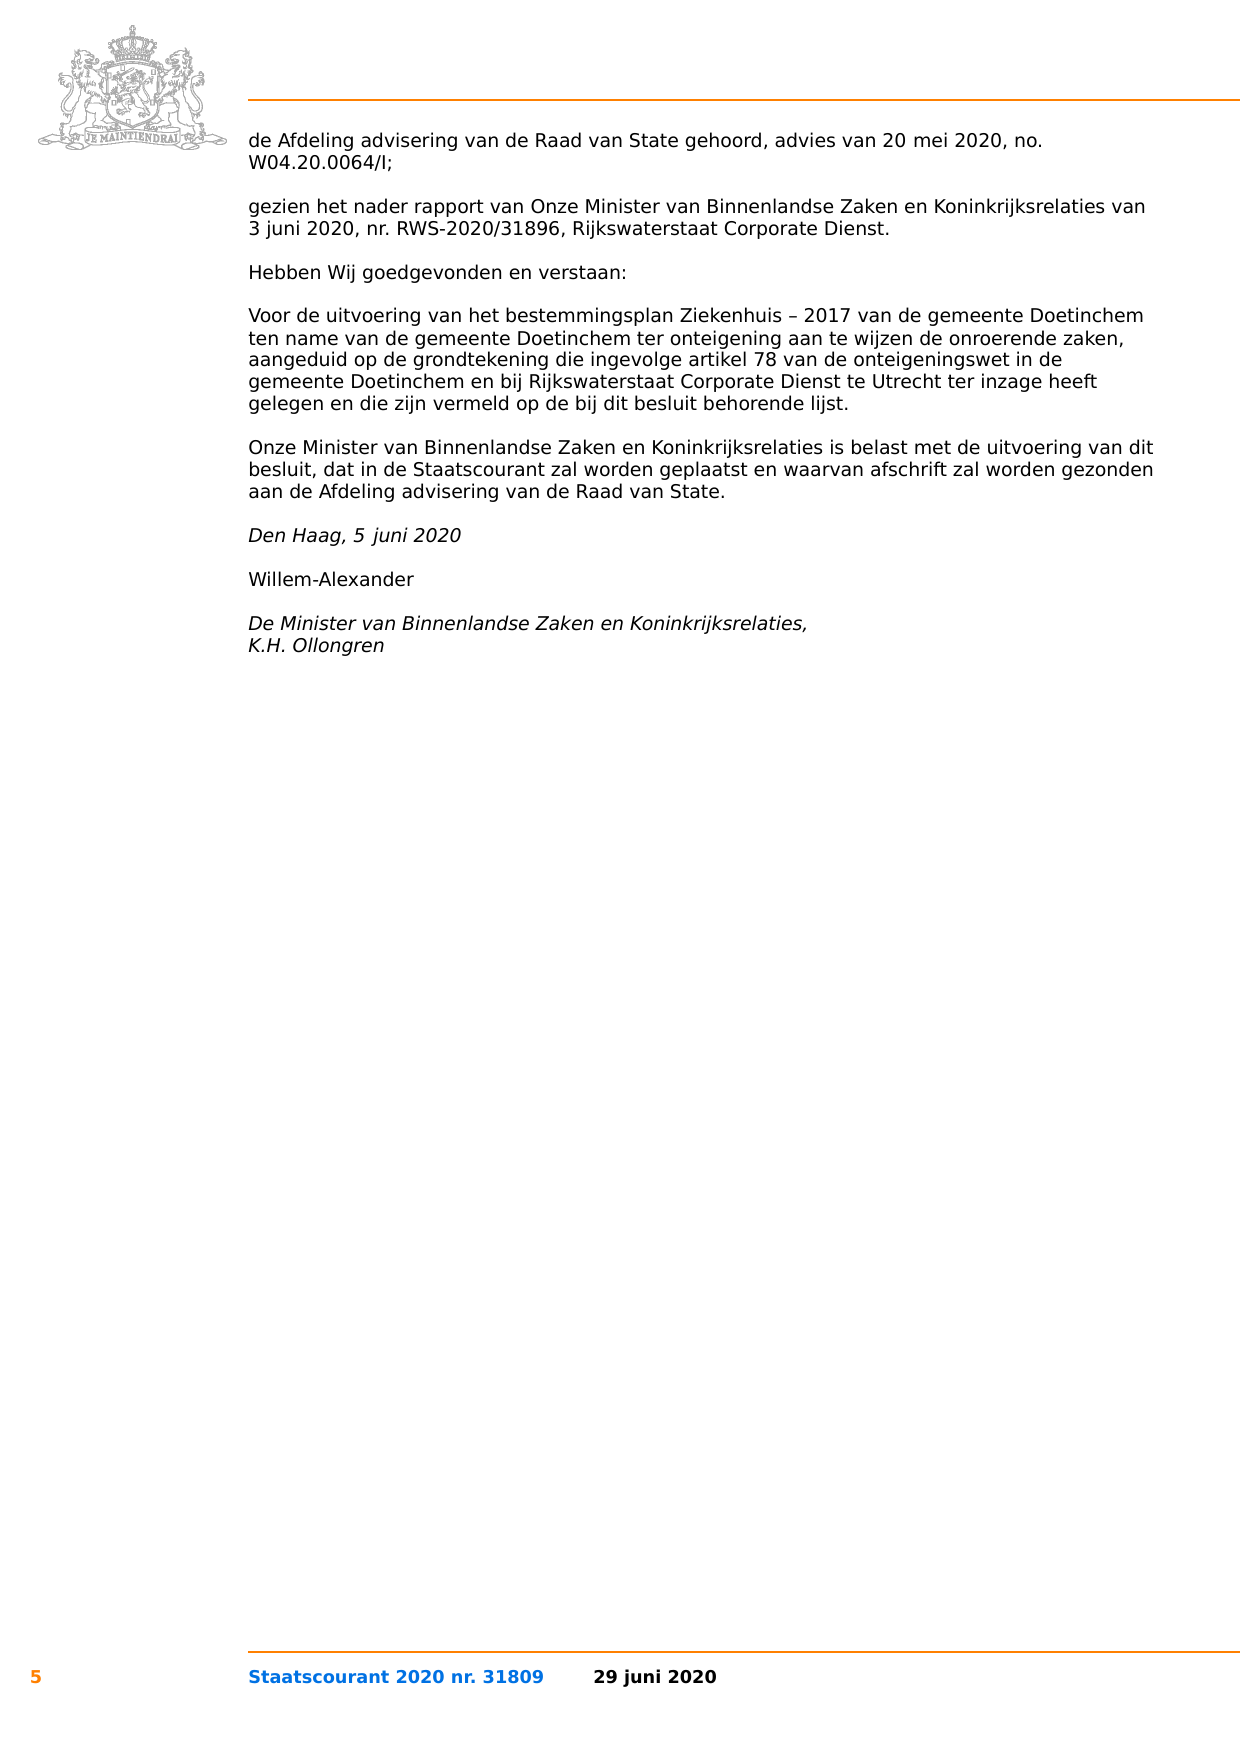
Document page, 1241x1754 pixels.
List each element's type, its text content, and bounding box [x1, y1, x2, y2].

text Hebben Wij goedgevonden en verstaan: [248, 262, 1163, 283]
text Willem-Alexander [248, 569, 1163, 591]
text Onze Minister van Binnenlandse Zaken en Koninkrijksrelaties is belast met de uitvoering van dit besluit, dat in de Staatscourant zal worden geplaatst en waarvan afschrift zal worden gezonden aan de Afdeling advisering van de Raad van State. [248, 437, 1163, 503]
text Voor de uitvoering van het bestemmingsplan Ziekenhuis – 2017 van de gemeente Doetinchem ten name van de gemeente Doetinchem ter onteigening aan te wijzen de onroerende zaken, aangeduid op de grondtekening die ingevolge artikel 78 van de onteigeningswet in de gemeente Doetinchem en bij Rijkswaterstaat Corporate Dienst te Utrecht ter inzage heeft gelegen en die zijn vermeld op de bij dit besluit behorende lijst. [248, 305, 1163, 415]
text gezien het nader rapport van Onze Minister van Binnenlandse Zaken en Koninkrijksrelaties van 3 juni 2020, nr. RWS-2020/31896, Rijkswaterstaat Corporate Dienst. [248, 196, 1163, 240]
picture [38, 25, 227, 150]
text De Minister van Binnenlandse Zaken en Koninkrijksrelaties, K.H. Ollongren [248, 613, 1163, 657]
text Den Haag, 5 juni 2020 [248, 525, 1163, 547]
text de Afdeling advisering van de Raad van State gehoord, advies van 20 mei 2020, no. W04.20.0064/I; [248, 130, 1163, 174]
